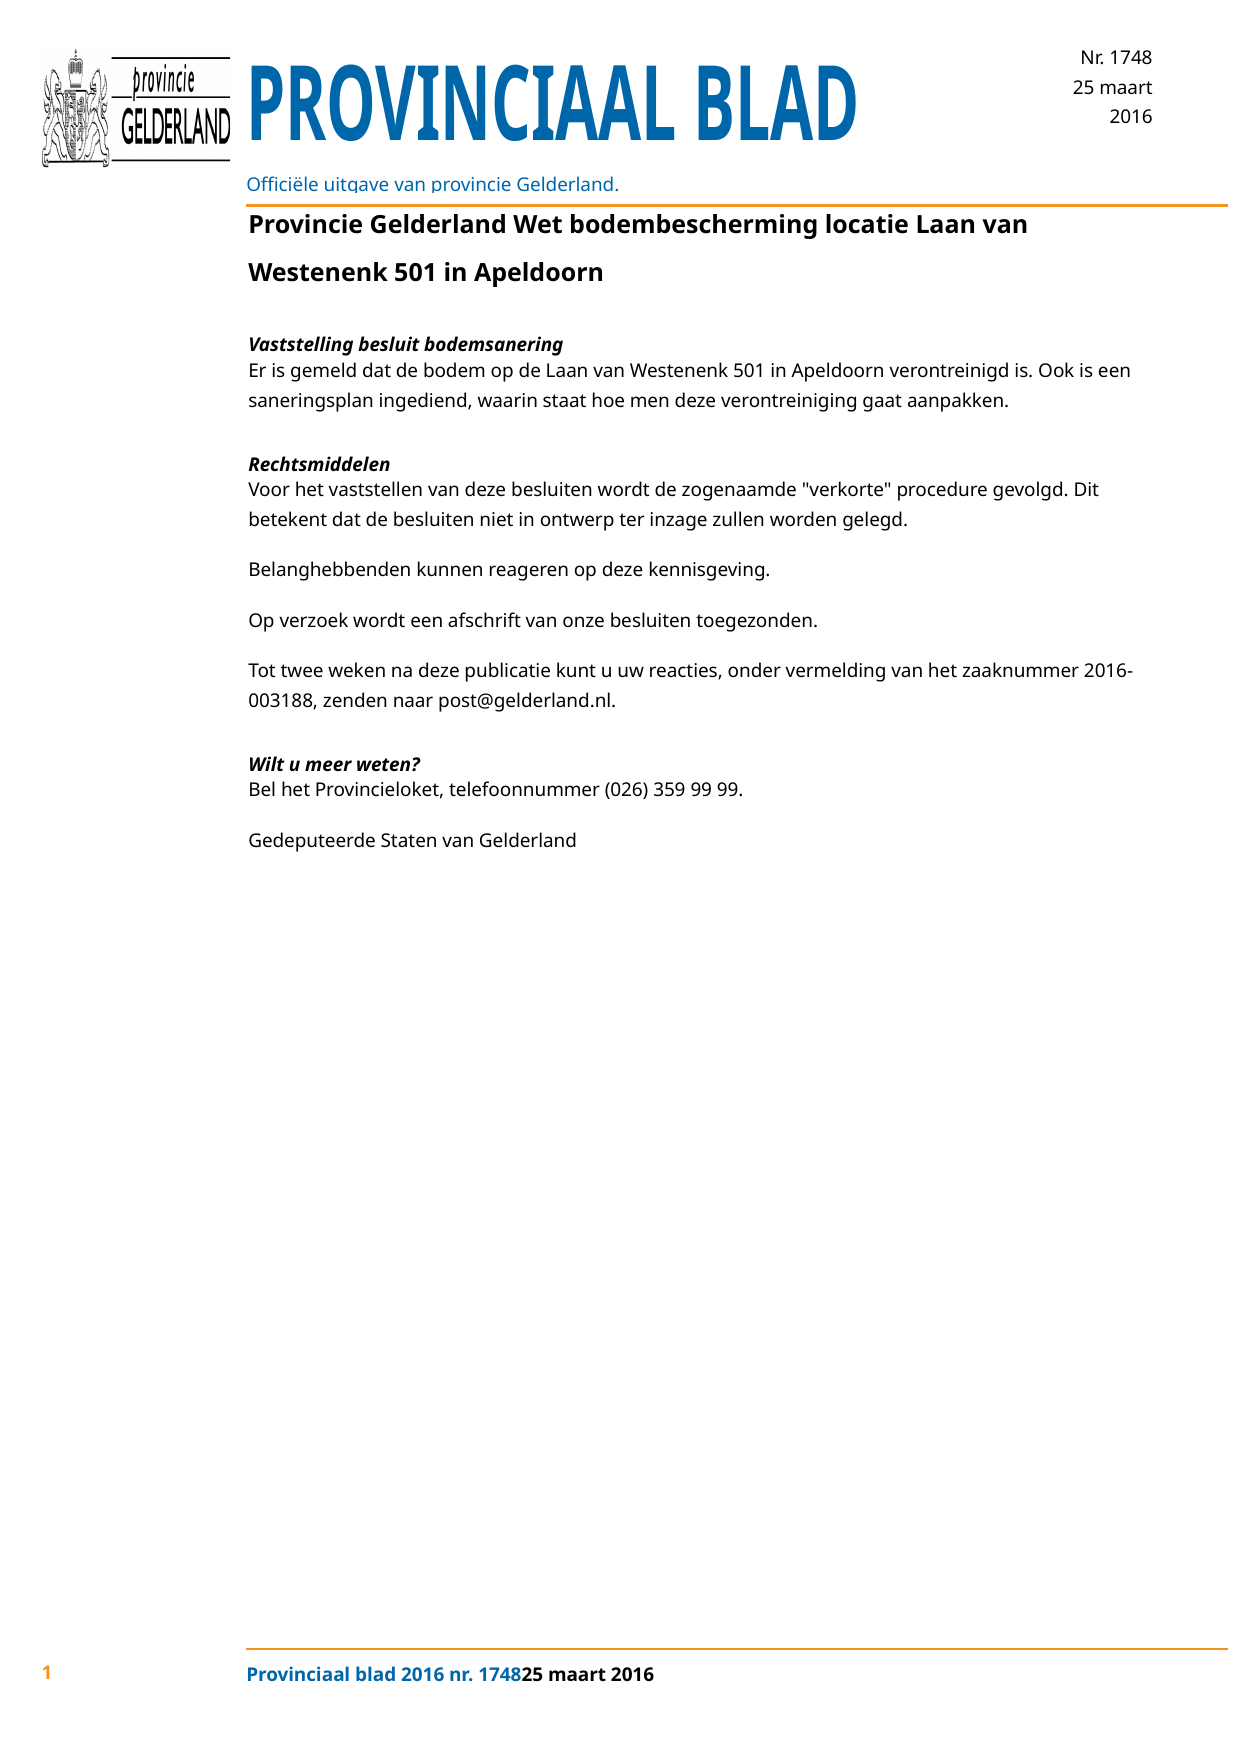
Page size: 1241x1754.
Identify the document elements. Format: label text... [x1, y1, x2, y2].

text Tot twee weken na deze publicatie kunt u uw reacties, onder vermelding van het zaaknummer 2016-003188, zenden naar post@gelderland.nl. [248, 657, 1152, 713]
text Er is gemeld dat de bodem op de Laan van Westenenk 501 in Apeldoorn verontreinigd is. Ook is een saneringsplan ingediend, waarin staat hoe men deze verontreiniging gaat aanpakken. [248, 357, 1152, 412]
text Belanghebbenden kunnen reageren op deze kennisgeving. [248, 556, 1152, 582]
text Vaststelling besluit bodemsanering [248, 331, 1152, 357]
text Op verzoek wordt een afschrift van onze besluiten toegezonden. [248, 607, 1152, 633]
text Voor het vaststellen van deze besluiten wordt de zogenaamde "verkorte" procedure gevolgd. Dit betekent dat de besluiten niet in ontwerp ter inzage zullen worden gelegd. [248, 476, 1152, 532]
text Bel het Provincieloket, telefoonnummer (026) 359 99 99. [248, 777, 1152, 802]
text Gedeputeerde Staten van Gelderland [248, 827, 1152, 853]
text Wilt u meer weten? [248, 751, 1152, 777]
picture [41, 47, 231, 172]
text Rechtsmiddelen [248, 451, 1152, 476]
text Provincie Gelderland Wet bodembescherming locatie Laan van Westenenk 501 in Apeldoorn [248, 207, 1152, 288]
